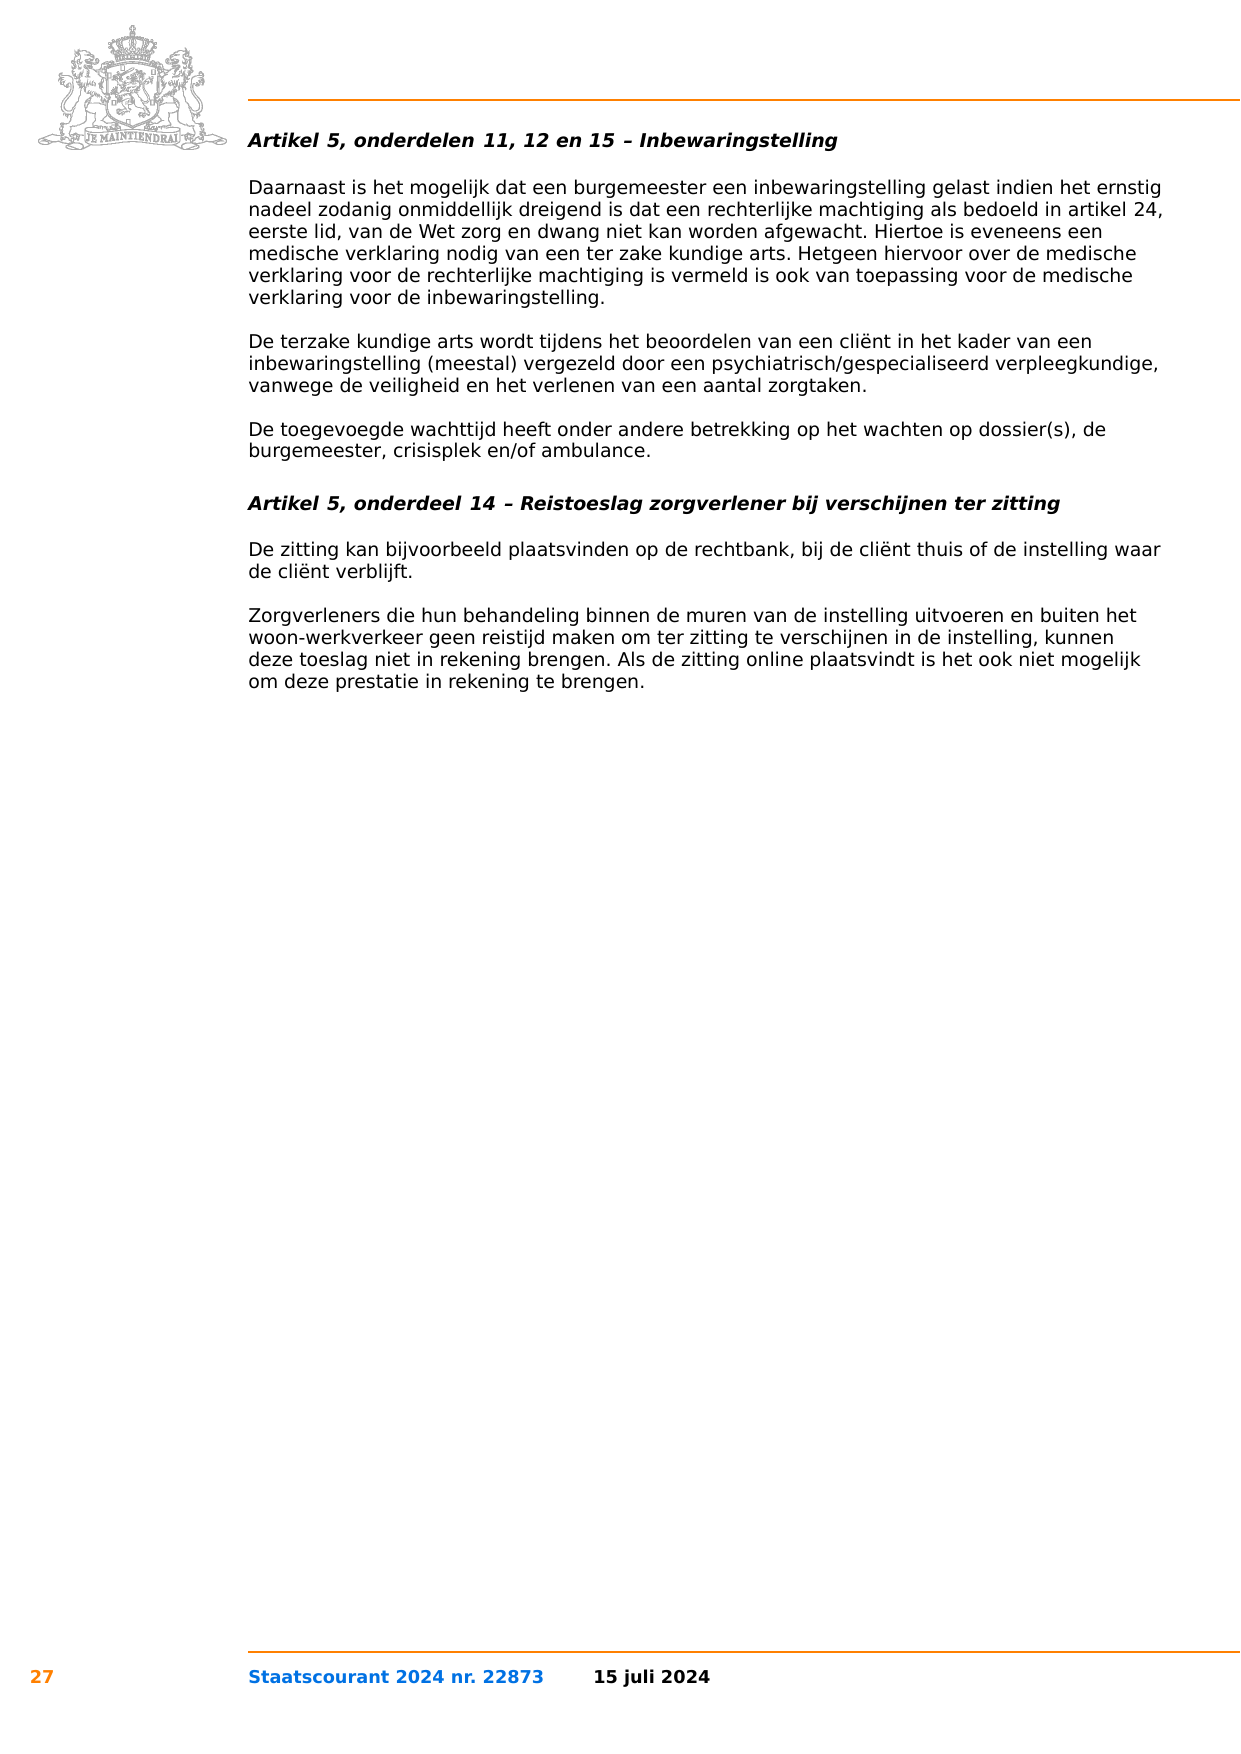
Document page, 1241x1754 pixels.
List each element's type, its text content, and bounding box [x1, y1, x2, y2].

text De terzake kundige arts wordt tijdens het beoordelen van een cliënt in het kader van een inbewaringstelling (meestal) vergezeld door een psychiatrisch/gespecialiseerd verpleegkundige, vanwege de veiligheid en het verlenen van een aantal zorgtaken. [248, 331, 1163, 397]
subtitle Artikel 5, onderdelen 11, 12 en 15 – Inbewaringstelling [248, 130, 1163, 152]
subtitle Artikel 5, onderdeel 14 – Reistoeslag zorgverlener bij verschijnen ter zitting [248, 492, 1163, 514]
text De zitting kan bijvoorbeeld plaatsvinden op de rechtbank, bij de cliënt thuis of de instelling waar de cliënt verblijft. [248, 539, 1163, 583]
picture [38, 25, 227, 150]
text Daarnaast is het mogelijk dat een burgemeester een inbewaringstelling gelast indien het ernstig nadeel zodanig onmiddellijk dreigend is dat een rechterlijke machtiging als bedoeld in artikel 24, eerste lid, van de Wet zorg en dwang niet kan worden afgewacht. Hiertoe is eveneens een medische verklaring nodig van een ter zake kundige arts. Hetgeen hiervoor over de medische verklaring voor de rechterlijke machtiging is vermeld is ook van toepassing voor de medische verklaring voor de inbewaringstelling. [248, 177, 1163, 309]
text Zorgverleners die hun behandeling binnen de muren van de instelling uitvoeren en buiten het woon-werkverkeer geen reistijd maken om ter zitting te verschijnen in de instelling, kunnen deze toeslag niet in rekening brengen. Als de zitting online plaatsvindt is het ook niet mogelijk om deze prestatie in rekening te brengen. [248, 605, 1163, 693]
text De toegevoegde wachttijd heeft onder andere betrekking op het wachten op dossier(s), de burgemeester, crisisplek en/of ambulance. [248, 418, 1163, 462]
